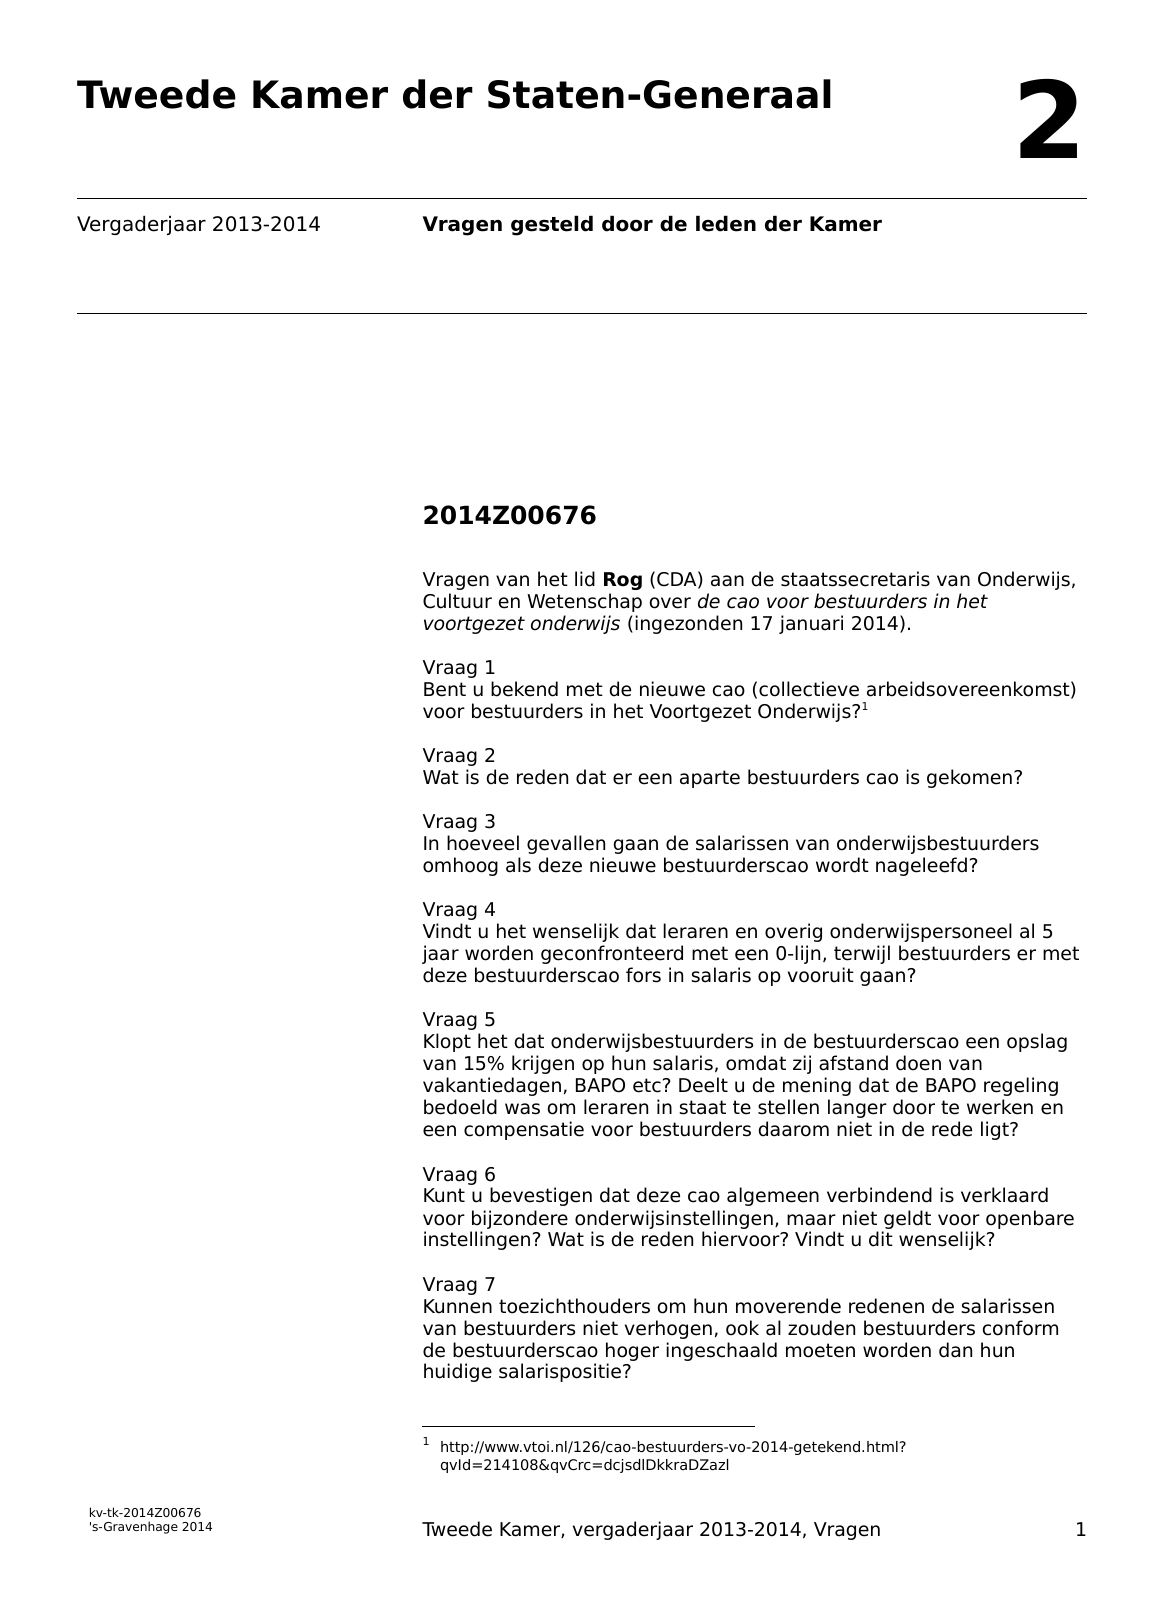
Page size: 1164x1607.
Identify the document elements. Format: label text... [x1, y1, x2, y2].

text Vindt u het wenselijk dat leraren en overig onderwijspersoneel al 5 jaar worden geconfronteerd met een 0-lijn, terwijl bestuurders er met deze bestuurderscao fors in salaris op vooruit gaan? [422, 921, 1087, 987]
text In hoeveel gevallen gaan de salarissen van onderwijsbestuurders omhoog als deze nieuwe bestuurderscao wordt nageleefd? [422, 833, 1087, 877]
text Kunnen toezichthouders om hun moverende redenen de salarissen van bestuurders niet verhogen, ook al zouden bestuurders conform de bestuurderscao hoger ingeschaald moeten worden dan hun huidige salarispositie? [422, 1296, 1087, 1383]
text http://www.vtoi.nl/126/cao-bestuurders-vo-2014-getekend.html?qvId=214108&qvCrc=dcjsdlDkkraDZazl [422, 1435, 1087, 1474]
table_cell Vergaderjaar 2013-2014 [77, 199, 422, 313]
text Bent u bekend met de nieuwe cao (collectieve arbeidsovereenkomst) voor bestuurders in het Voortgezet Onderwijs? [422, 679, 1087, 723]
text Vraag 3 [422, 811, 1087, 833]
text Vraag 2 [422, 745, 1087, 767]
text kv-tk-2014Z00676 [88, 1506, 323, 1520]
table_header 2 [886, 59, 1087, 198]
text Kunt u bevestigen dat deze cao algemeen verbindend is verklaard voor bijzondere onderwijsinstellingen, maar niet geldt voor openbare instellingen? Wat is de reden hiervoor? Vindt u dit wenselijk? [422, 1185, 1087, 1251]
text Klopt het dat onderwijsbestuurders in de bestuurderscao een opslag van 15% krijgen op hun salaris, omdat zij afstand doen van vakantiedagen, BAPO etc? Deelt u de mening dat de BAPO regeling bedoeld was om leraren in staat te stellen langer door te werken en een compensatie voor bestuurders daarom niet in de rede ligt? [422, 1031, 1087, 1141]
text Vraag 6 [422, 1163, 1087, 1185]
text Vraag 7 [422, 1273, 1087, 1296]
table_cell Vragen gesteld door de leden der Kamer [422, 199, 1087, 313]
text 's-Gravenhage 2014 [88, 1520, 323, 1534]
text Vragen van het lid Rog (CDA) aan de staatssecretaris van Onderwijs, Cultuur en Wetenschap over de cao voor bestuurders in het voortgezet onderwijs (ingezonden 17 januari 2014). [422, 569, 1087, 635]
text Wat is de reden dat er een aparte bestuurders cao is gekomen? [422, 767, 1087, 789]
text Vraag 5 [422, 1009, 1087, 1031]
text Vraag 1 [422, 657, 1087, 679]
text 2014Z00676 [422, 501, 1087, 531]
text Vraag 4 [422, 899, 1087, 921]
table_header Tweede Kamer der Staten-Generaal [77, 59, 886, 198]
